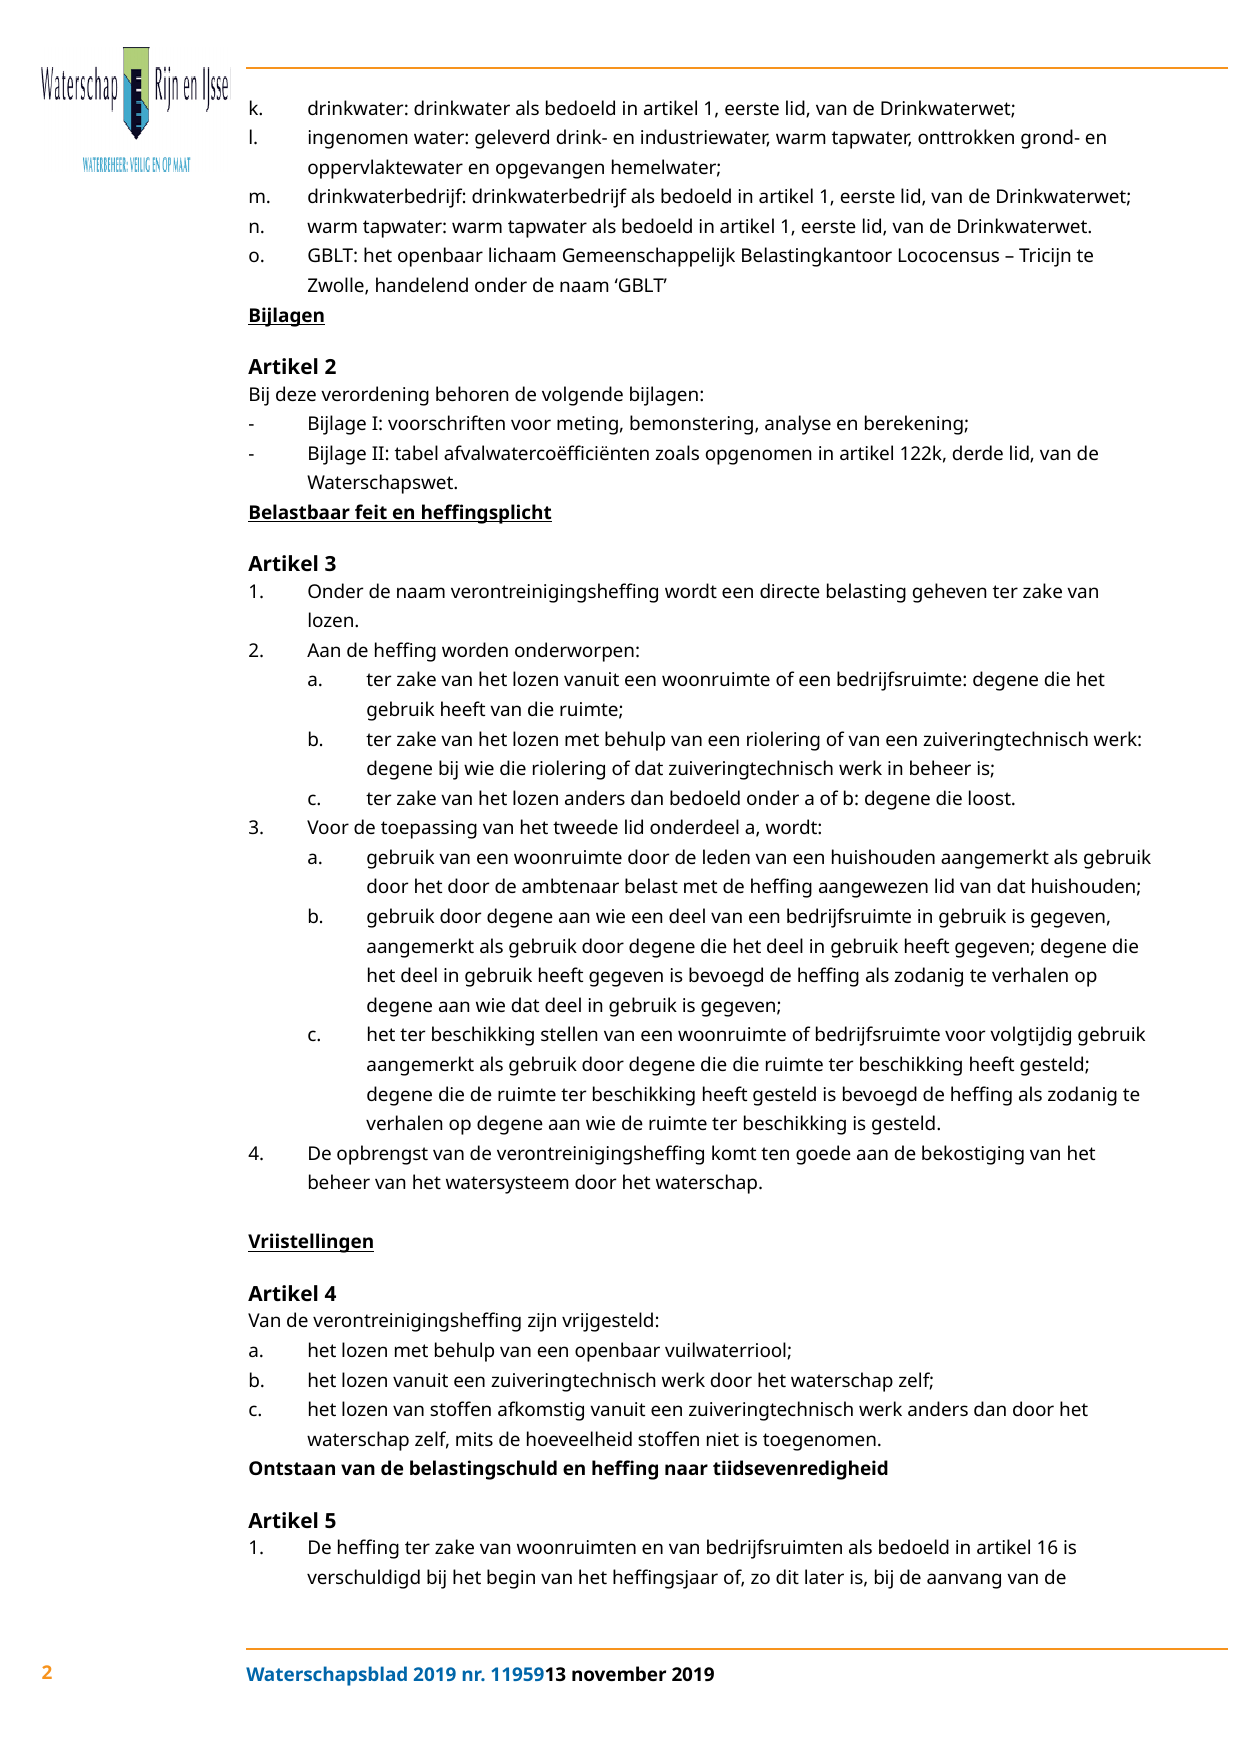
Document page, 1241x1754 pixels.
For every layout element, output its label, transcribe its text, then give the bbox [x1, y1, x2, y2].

list ter zake van het lozen anders dan bedoeld onder a of b: degene die loost. [307, 785, 1152, 811]
list Voor de toepassing van het tweede lid onderdeel a, wordt: [248, 814, 1152, 840]
text Ontstaan van de belastingschuld en heffing naar tiidsevenredigheid [248, 1456, 1152, 1481]
text Artikel 4 [248, 1279, 1152, 1308]
list GBLT: het openbaar lichaam Gemeenschappelijk Belastingkantoor Lococensus – Tricijn te Zwolle, handelend onder de naam ‘GBLT’ [248, 243, 1152, 298]
list warm tapwater: warm tapwater als bedoeld in artikel 1, eerste lid, van de Drinkwaterwet. [248, 213, 1152, 239]
text Vriistellingen [248, 1229, 1152, 1254]
list het lozen van stoffen afkomstig vanuit een zuiveringtechnisch werk anders dan door het waterschap zelf, mits de hoeveelheid stoffen niet is toegenomen. [248, 1396, 1152, 1452]
text Belastbaar feit en heffingsplicht [248, 499, 1152, 525]
list ingenomen water: geleverd drink- en industriewater, warm tapwater, onttrokken grond- en oppervlaktewater en opgevangen hemelwater; [248, 124, 1152, 180]
list gebruik door degene aan wie een deel van een bedrijfsruimte in gebruik is gegeven, aangemerkt als gebruik door degene die het deel in gebruik heeft gegeven; degene die het deel in gebruik heeft gegeven is bevoegd de heffing als zodanig te verhalen op degene aan wie dat deel in gebruik is gegeven; [307, 903, 1152, 1018]
text Artikel 5 [248, 1506, 1152, 1534]
list ter zake van het lozen vanuit een woonruimte of een bedrijfsruimte: degene die het gebruik heeft van die ruimte; [307, 667, 1152, 722]
list drinkwater: drinkwater als bedoeld in artikel 1, eerste lid, van de Drinkwaterwet; [248, 95, 1152, 121]
list Bijlage I: voorschriften voor meting, bemonstering, analyse en berekening; [248, 410, 1152, 436]
list Onder de naam verontreinigingsheffing wordt een directe belasting geheven ter zake van lozen. [248, 578, 1152, 633]
list het lozen met behulp van een openbaar vuilwaterriool; [248, 1337, 1152, 1363]
list het lozen vanuit een zuiveringtechnisch werk door het waterschap zelf; [248, 1367, 1152, 1392]
list De opbrengst van de verontreinigingsheffing komt ten goede aan de bekostiging van het beheer van het watersysteem door het waterschap. [248, 1140, 1152, 1195]
text Artikel 3 [248, 549, 1152, 578]
list het ter beschikking stellen van een woonruimte of bedrijfsruimte voor volgtijdig gebruik aangemerkt als gebruik door degene die die ruimte ter beschikking heeft gesteld; degene die de ruimte ter beschikking heeft gesteld is bevoegd de heffing als zodanig te verhalen op degene aan wie de ruimte ter beschikking is gesteld. [307, 1022, 1152, 1136]
text Bij deze verordening behoren de volgende bijlagen: [248, 381, 1152, 406]
list ter zake van het lozen met behulp van een riolering of van een zuiveringtechnisch werk: degene bij wie die riolering of dat zuiveringtechnisch werk in beheer is; [307, 726, 1152, 781]
list drinkwaterbedrijf: drinkwaterbedrijf als bedoeld in artikel 1, eerste lid, van de Drinkwaterwet; [248, 183, 1152, 209]
picture [41, 47, 231, 172]
list Aan de heffing worden onderworpen: [248, 637, 1152, 663]
text Van de verontreinigingsheffing zijn vrijgesteld: [248, 1308, 1152, 1333]
text Artikel 2 [248, 352, 1152, 381]
list gebruik van een woonruimte door de leden van een huishouden aangemerkt als gebruik door het door de ambtenaar belast met de heffing aangewezen lid van dat huishouden; [307, 844, 1152, 899]
list De heffing ter zake van woonruimten en van bedrijfsruimten als bedoeld in artikel 16 is verschuldigd bij het begin van het heffingsjaar of, zo dit later is, bij de aanvang van de [248, 1534, 1152, 1590]
text Bijlagen [248, 302, 1152, 328]
list Bijlage II: tabel afvalwatercoëfficiënten zoals opgenomen in artikel 122k, derde lid, van de Waterschapswet. [248, 440, 1152, 495]
